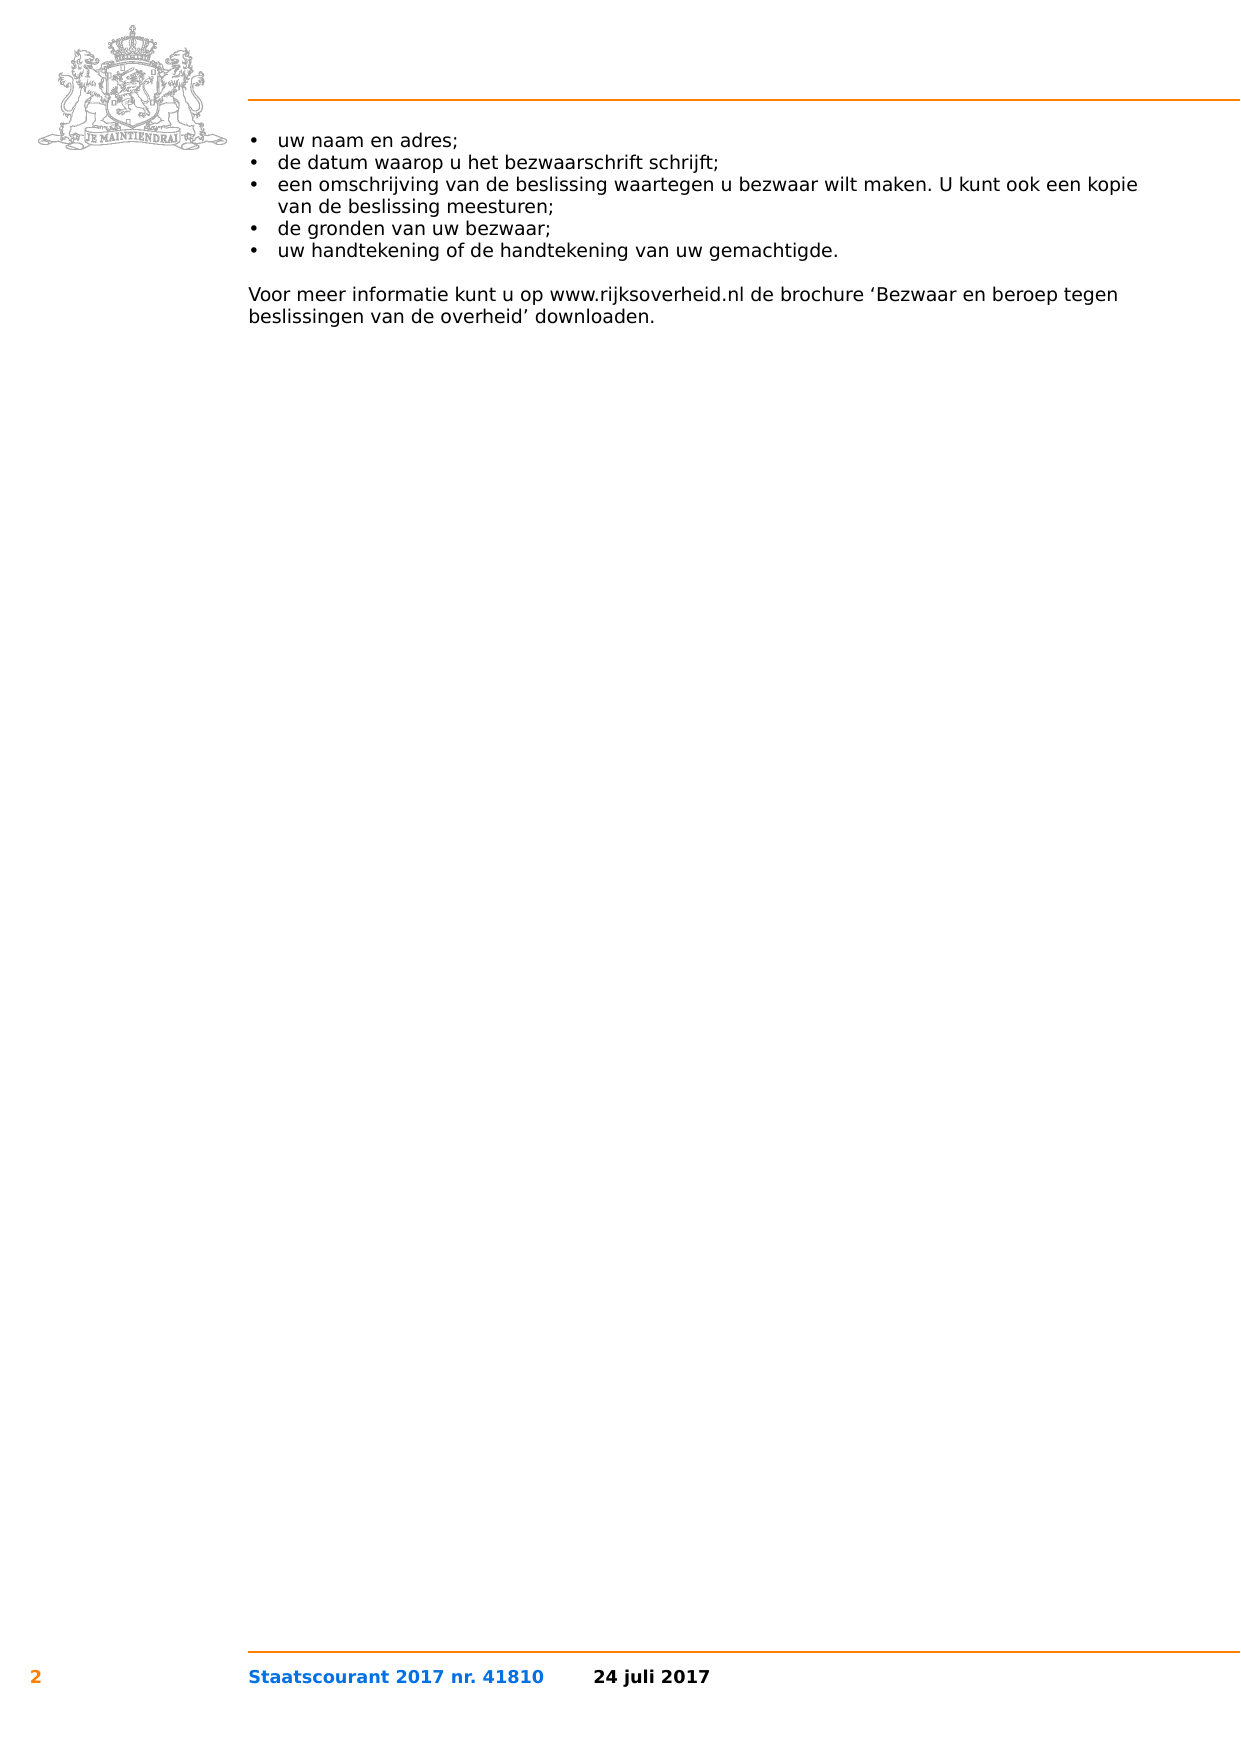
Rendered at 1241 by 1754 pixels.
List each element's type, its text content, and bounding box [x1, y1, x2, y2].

text • uw naam en adres; [248, 130, 1163, 152]
text • uw handtekening of de handtekening van uw gemachtigde. [248, 240, 1163, 262]
text Voor meer informatie kunt u op www.rijksoverheid.nl de brochure ‘Bezwaar en beroep tegen beslissingen van de overheid’ downloaden. [248, 284, 1163, 328]
text • de gronden van uw bezwaar; [248, 218, 1163, 240]
text • de datum waarop u het bezwaarschrift schrijft; [248, 152, 1163, 174]
picture [38, 25, 227, 150]
text • een omschrijving van de beslissing waartegen u bezwaar wilt maken. U kunt ook een kopie van de beslissing meesturen; [248, 174, 1163, 218]
